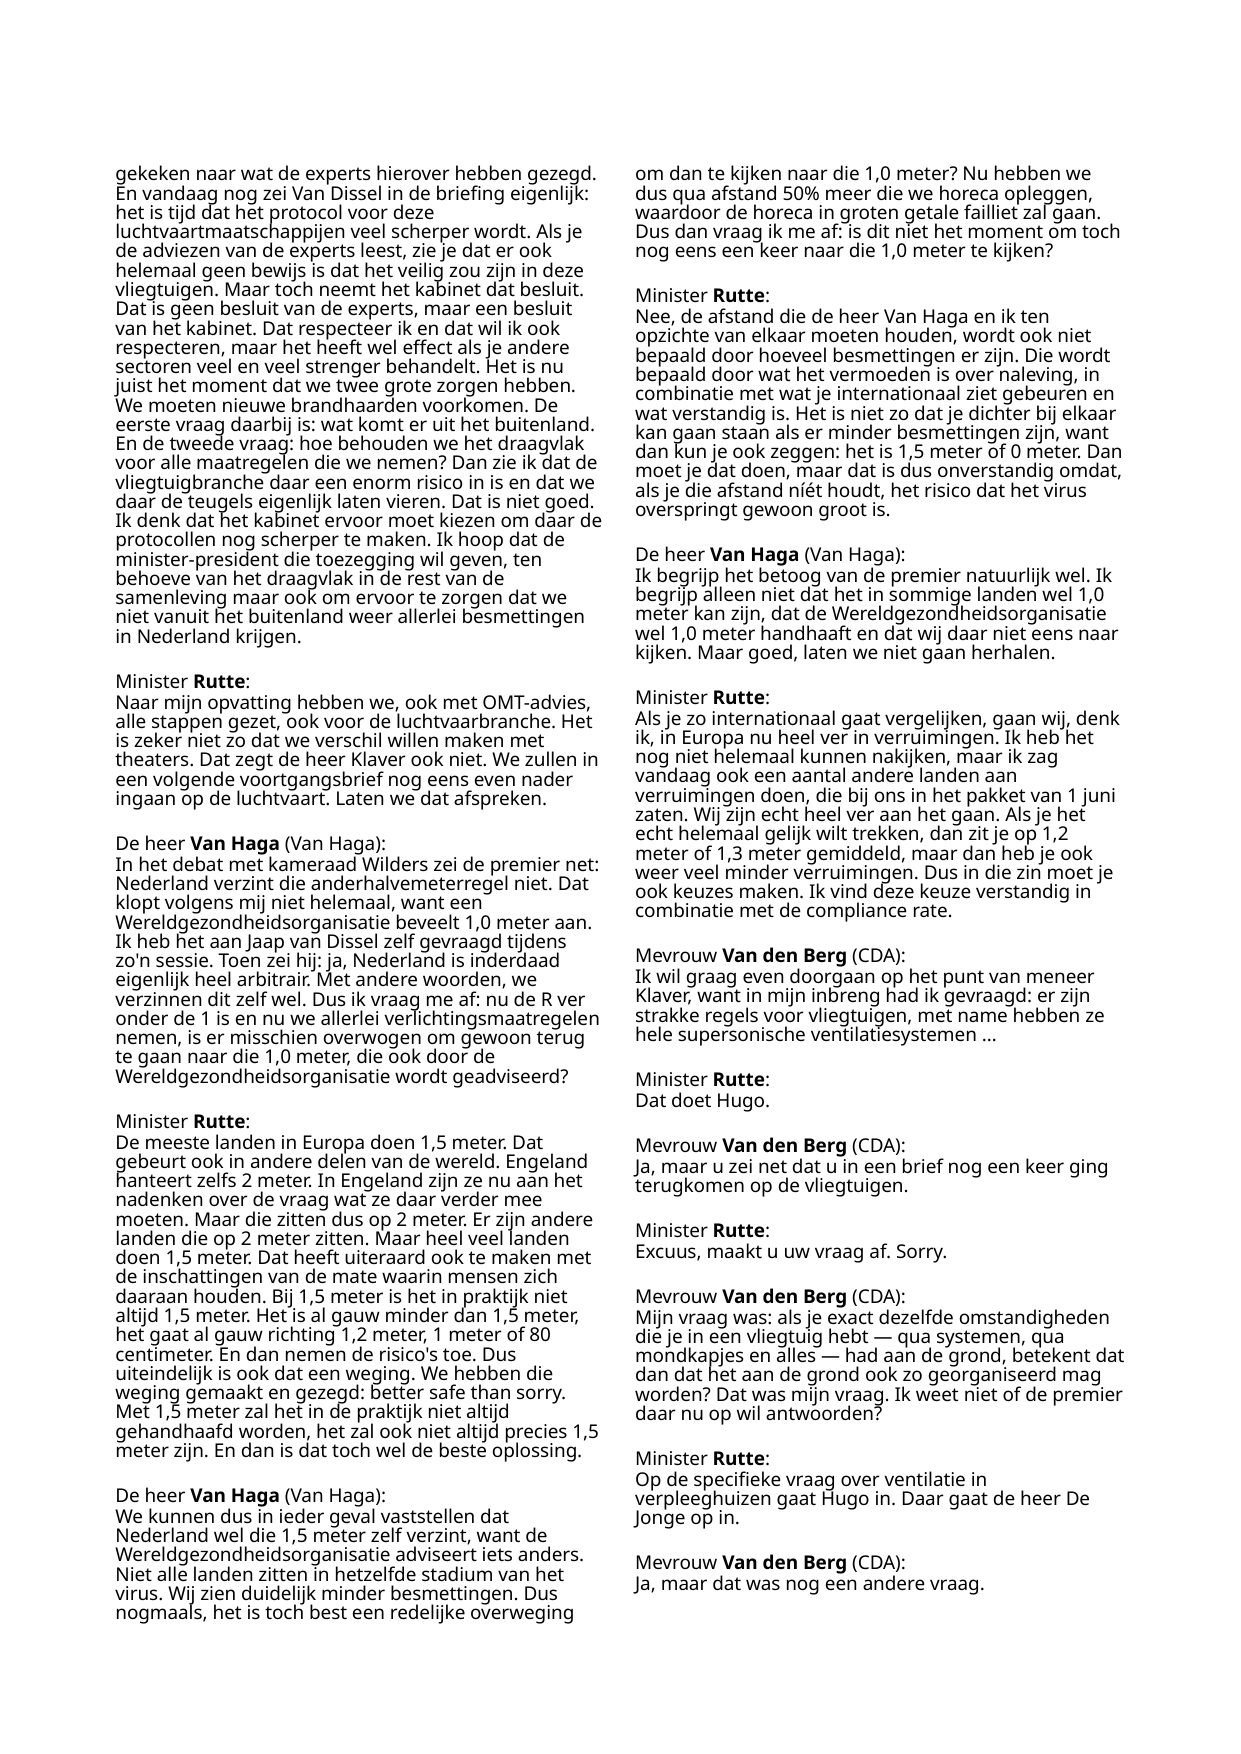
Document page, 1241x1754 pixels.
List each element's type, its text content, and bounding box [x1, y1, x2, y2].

text Naar mijn opvatting hebben we, ook met OMT-advies, alle stappen gezet, ook voor de luchtvaarbranche. Het is zeker niet zo dat we verschil willen maken met theaters. Dat zegt de heer Klaver ook niet. We zullen in een volgende voortgangsbrief nog eens even nader ingaan op de luchtvaart. Laten we dat afspreken. [115, 694, 605, 809]
text Minister Rutte: [635, 1066, 1125, 1092]
text Als je zo internationaal gaat vergelijken, gaan wij, denk ik, in Europa nu heel ver in verruimingen. Ik heb het nog niet helemaal kunnen nakijken, maar ik zag vandaag ook een aantal andere landen aan verruimingen doen, die bij ons in het pakket van 1 juni zaten. Wij zijn echt heel ver aan het gaan. Als je het echt helemaal gelijk wilt trekken, dan zit je op 1,2 meter of 1,3 meter gemiddeld, maar dan heb je ook weer veel minder verruimingen. Dus in die zin moet je ook keuzes maken. Ik vind deze keuze verstandig in combinatie met de compliance rate. [635, 710, 1125, 922]
text Mijn vraag was: als je exact dezelfde omstandigheden die je in een vliegtuig hebt — qua systemen, qua mondkapjes en alles — had aan de grond, betekent dat dan dat het aan de grond ook zo georganiseerd mag worden? Dat was mijn vraag. Ik weet niet of de premier daar nu op wil antwoorden? [635, 1309, 1125, 1424]
text Dat doet Hugo. [635, 1092, 1125, 1111]
text De heer Van Haga (Van Haga): [115, 1482, 605, 1508]
text om dan te kijken naar die 1,0 meter? Nu hebben we dus qua afstand 50% meer die we horeca opleggen, waardoor de horeca in groten getale failliet zal gaan. Dus dan vraag ik me af: is dit niet het moment om toch nog eens een keer naar die 1,0 meter te kijken? [635, 165, 1125, 262]
text Excuus, maakt u uw vraag af. Sorry. [635, 1243, 1125, 1262]
text Ja, maar u zei net dat u in een brief nog een keer ging terugkomen op de vliegtuigen. [635, 1158, 1125, 1196]
text De heer Van Haga (Van Haga): [635, 541, 1125, 567]
text gekeken naar wat de experts hierover hebben gezegd. En vandaag nog zei Van Dissel in de briefing eigenlijk: het is tijd dat het protocol voor deze luchtvaartmaatschappijen veel scherper wordt. Als je de adviezen van de experts leest, zie je dat er ook helemaal geen bewijs is dat het veilig zou zijn in deze vliegtuigen. Maar toch neemt het kabinet dat besluit. Dat is geen besluit van de experts, maar een besluit van het kabinet. Dat respecteer ik en dat wil ik ook respecteren, maar het heeft wel effect als je andere sectoren veel en veel strenger behandelt. Het is nu juist het moment dat we twee grote zorgen hebben. We moeten nieuwe brandhaarden voorkomen. De eerste vraag daarbij is: wat komt er uit het buitenland. En de tweede vraag: hoe behouden we het draagvlak voor alle maatregelen die we nemen? Dan zie ik dat de vliegtuigbranche daar een enorm risico in is en dat we daar de teugels eigenlijk laten vieren. Dat is niet goed. Ik denk dat het kabinet ervoor moet kiezen om daar de protocollen nog scherper te maken. Ik hoop dat de minister-president die toezegging wil geven, ten behoeve van het draagvlak in de rest van de samenleving maar ook om ervoor te zorgen dat we niet vanuit het buitenland weer allerlei besmettingen in Nederland krijgen. [115, 165, 605, 647]
text Ja, maar dat was nog een andere vraag. [635, 1575, 1125, 1594]
text Minister Rutte: [115, 668, 605, 694]
text Mevrouw Van den Berg (CDA): [635, 1549, 1125, 1575]
text De meeste landen in Europa doen 1,5 meter. Dat gebeurt ook in andere delen van de wereld. Engeland hanteert zelfs 2 meter. In Engeland zijn ze nu aan het nadenken over de vraag wat ze daar verder mee moeten. Maar die zitten dus op 2 meter. Er zijn andere landen die op 2 meter zitten. Maar heel veel landen doen 1,5 meter. Dat heeft uiteraard ook te maken met de inschattingen van de mate waarin mensen zich daaraan houden. Bij 1,5 meter is het in praktijk niet altijd 1,5 meter. Het is al gauw minder dan 1,5 meter, het gaat al gauw richting 1,2 meter, 1 meter of 80 centimeter. En dan nemen de risico's toe. Dus uiteindelijk is ook dat een weging. We hebben die weging gemaakt en gezegd: better safe than sorry. Met 1,5 meter zal het in de praktijk niet altijd gehandhaafd worden, het zal ook niet altijd precies 1,5 meter zijn. En dan is dat toch wel de beste oplossing. [115, 1134, 605, 1461]
text Mevrouw Van den Berg (CDA): [635, 1283, 1125, 1309]
text Op de specifieke vraag over ventilatie in verpleeghuizen gaat Hugo in. Daar gaat de heer De Jonge op in. [635, 1471, 1125, 1529]
text Minister Rutte: [635, 684, 1125, 710]
text Ik wil graag even doorgaan op het punt van meneer Klaver, want in mijn inbreng had ik gevraagd: er zijn strakke regels voor vliegtuigen, met name hebben ze hele supersonische ventilatiesystemen … [635, 968, 1125, 1045]
text Nee, de afstand die de heer Van Haga en ik ten opzichte van elkaar moeten houden, wordt ook niet bepaald door hoeveel besmettingen er zijn. Die wordt bepaald door wat het vermoeden is over naleving, in combinatie met wat je internationaal ziet gebeuren en wat verstandig is. Het is niet zo dat je dichter bij elkaar kan gaan staan als er minder besmettingen zijn, want dan kun je ook zeggen: het is 1,5 meter of 0 meter. Dan moet je dat doen, maar dat is dus onverstandig omdat, als je die afstand níét houdt, het risico dat het virus overspringt gewoon groot is. [635, 308, 1125, 520]
text Mevrouw Van den Berg (CDA): [635, 942, 1125, 968]
text Minister Rutte: [635, 1217, 1125, 1243]
text Mevrouw Van den Berg (CDA): [635, 1132, 1125, 1158]
text Minister Rutte: [635, 282, 1125, 308]
text De heer Van Haga (Van Haga): [115, 830, 605, 856]
text Ik begrijp het betoog van de premier natuurlijk wel. Ik begrijp alleen niet dat het in sommige landen wel 1,0 meter kan zijn, dat de Wereldgezondheidsorganisatie wel 1,0 meter handhaaft en dat wij daar niet eens naar kijken. Maar goed, laten we niet gaan herhalen. [635, 567, 1125, 663]
text Minister Rutte: [115, 1108, 605, 1134]
text We kunnen dus in ieder geval vaststellen dat Nederland wel die 1,5 meter zelf verzint, want de Wereldgezondheidsorganisatie adviseert iets anders. Niet alle landen zitten in hetzelfde stadium van het virus. Wij zien duidelijk minder besmettingen. Dus nogmaals, het is toch best een redelijke overweging [115, 1508, 605, 1623]
text Minister Rutte: [635, 1445, 1125, 1471]
text In het debat met kameraad Wilders zei de premier net: Nederland verzint die anderhalvemeterregel niet. Dat klopt volgens mij niet helemaal, want een Wereldgezondheidsorganisatie beveelt 1,0 meter aan. Ik heb het aan Jaap van Dissel zelf gevraagd tijdens zo'n sessie. Toen zei hij: ja, Nederland is inderdaad eigenlijk heel arbitrair. Met andere woorden, we verzinnen dit zelf wel. Dus ik vraag me af: nu de R ver onder de 1 is en nu we allerlei verlichtingsmaatregelen nemen, is er misschien overwogen om gewoon terug te gaan naar die 1,0 meter, die ook door de Wereldgezondheidsorganisatie wordt geadviseerd? [115, 856, 605, 1087]
